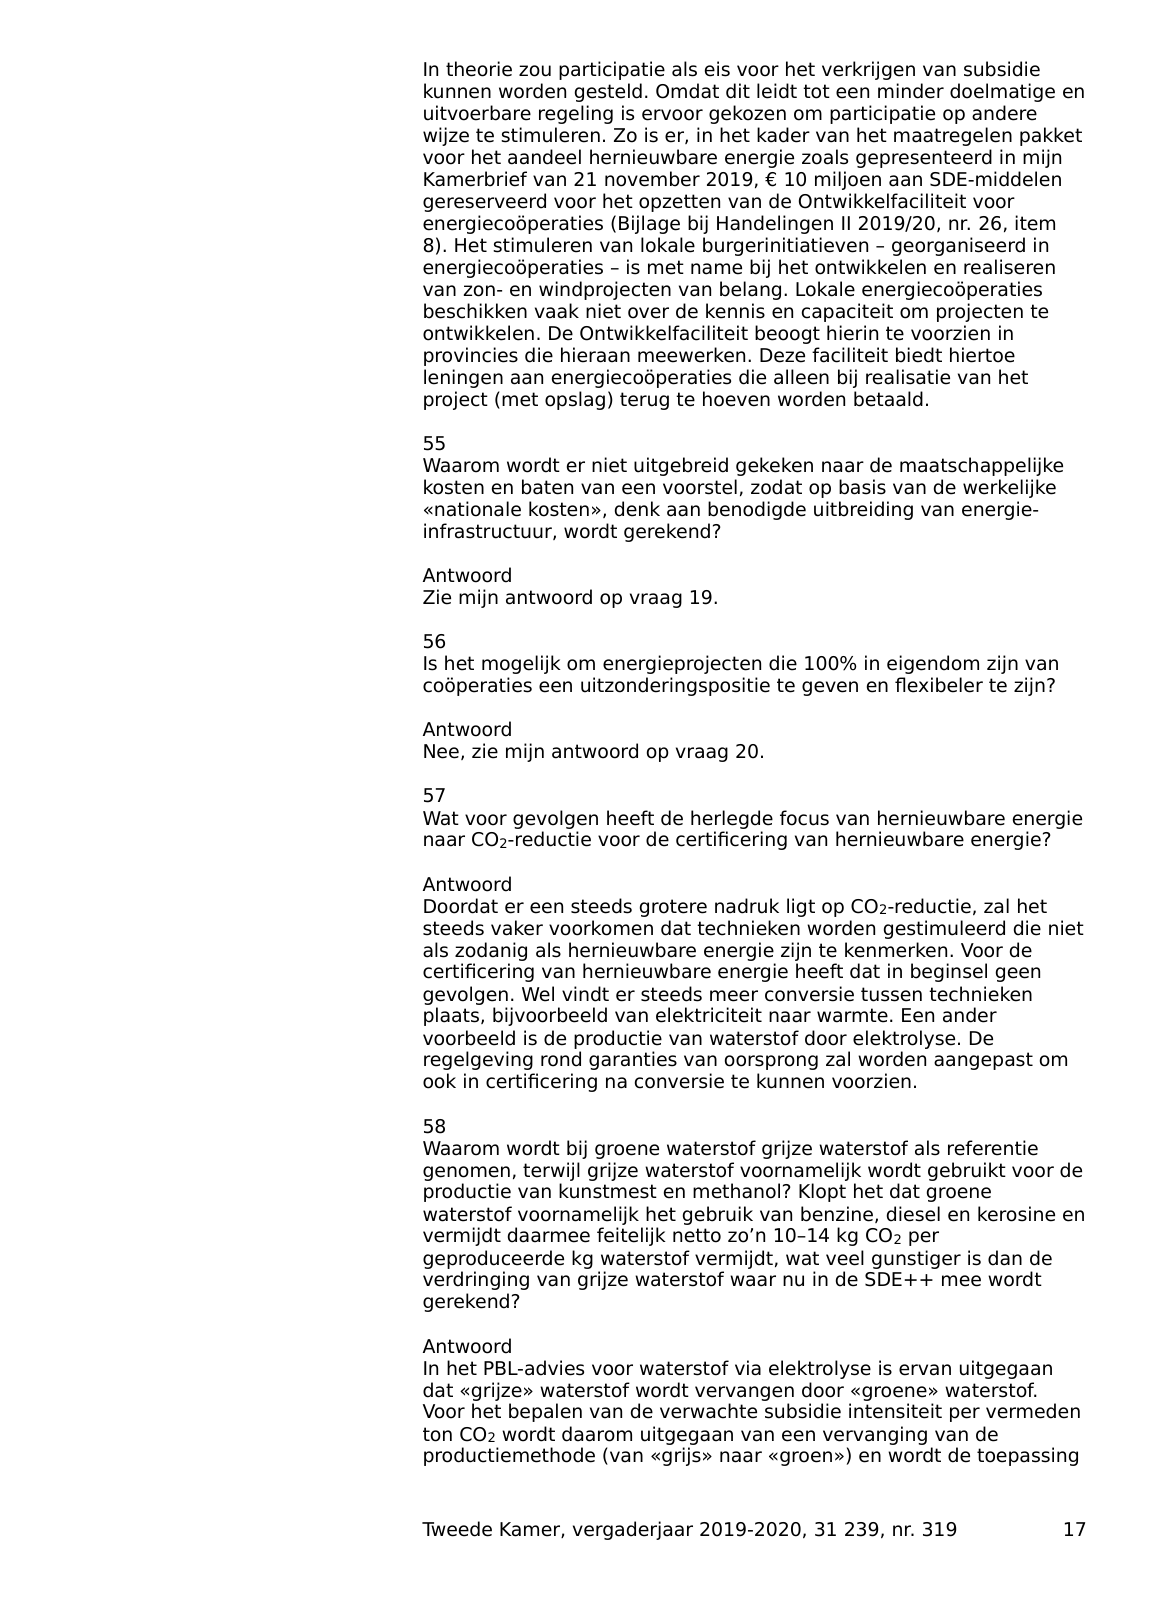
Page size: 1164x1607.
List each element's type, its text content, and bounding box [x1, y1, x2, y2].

text Wat voor gevolgen heeft de herlegde focus van hernieuwbare energie naar CO2-reductie voor de certificering van hernieuwbare energie? [422, 807, 1087, 851]
text Antwoord [422, 1336, 1087, 1357]
text In theorie zou participatie als eis voor het verkrijgen van subsidie kunnen worden gesteld. Omdat dit leidt tot een minder doelmatige en uitvoerbare regeling is ervoor gekozen om participatie op andere wijze te stimuleren. Zo is er, in het kader van het maatregelen pakket voor het aandeel hernieuwbare energie zoals gepresenteerd in mijn Kamerbrief van 21 november 2019, € 10 miljoen aan SDE-middelen gereserveerd voor het opzetten van de Ontwikkelfaciliteit voor energiecoöperaties (Bijlage bij Handelingen II 2019/20, nr. 26, item 8). Het stimuleren van lokale burgerinitiatieven – georganiseerd in energiecoöperaties – is met name bij het ontwikkelen en realiseren van zon- en windprojecten van belang. Lokale energiecoöperaties beschikken vaak niet over de kennis en capaciteit om projecten te ontwikkelen. De Ontwikkelfaciliteit beoogt hierin te voorzien in provincies die hieraan meewerken. Deze faciliteit biedt hiertoe leningen aan energiecoöperaties die alleen bij realisatie van het project (met opslag) terug te hoeven worden betaald. [422, 59, 1087, 411]
text Zie mijn antwoord op vraag 19. [422, 587, 1087, 609]
text 57 [422, 785, 1087, 807]
text 58 [422, 1116, 1087, 1137]
text Antwoord [422, 565, 1087, 587]
text Antwoord [422, 719, 1087, 741]
text In het PBL-advies voor waterstof via elektrolyse is ervan uitgegaan dat «grijze» waterstof wordt vervangen door «groene» waterstof. Voor het bepalen van de verwachte subsidie intensiteit per vermeden ton CO2 wordt daarom uitgegaan van een vervanging van de productiemethode (van «grijs» naar «groen») en wordt de toepassing [422, 1357, 1087, 1467]
text Antwoord [422, 873, 1087, 896]
text 56 [422, 631, 1087, 653]
text Is het mogelijk om energieprojecten die 100% in eigendom zijn van coöperaties een uitzonderingspositie te geven en flexibeler te zijn? [422, 653, 1087, 697]
text Waarom wordt er niet uitgebreid gekeken naar de maatschappelijke kosten en baten van een voorstel, zodat op basis van de werkelijke «nationale kosten», denk aan benodigde uitbreiding van energie-infrastructuur, wordt gerekend? [422, 455, 1087, 543]
text Doordat er een steeds grotere nadruk ligt op CO2-reductie, zal het steeds vaker voorkomen dat technieken worden gestimuleerd die niet als zodanig als hernieuwbare energie zijn te kenmerken. Voor de certificering van hernieuwbare energie heeft dat in beginsel geen gevolgen. Wel vindt er steeds meer conversie tussen technieken plaats, bijvoorbeeld van elektriciteit naar warmte. Een ander voorbeeld is de productie van waterstof door elektrolyse. De regelgeving rond garanties van oorsprong zal worden aangepast om ook in certificering na conversie te kunnen voorzien. [422, 896, 1087, 1093]
text Waarom wordt bij groene waterstof grijze waterstof als referentie genomen, terwijl grijze waterstof voornamelijk wordt gebruikt voor de productie van kunstmest en methanol? Klopt het dat groene waterstof voornamelijk het gebruik van benzine, diesel en kerosine en vermijdt daarmee feitelijk netto zo’n 10–14 kg CO2 per geproduceerde kg waterstof vermijdt, wat veel gunstiger is dan de verdringing van grijze waterstof waar nu in de SDE++ mee wordt gerekend? [422, 1137, 1087, 1313]
text Nee, zie mijn antwoord op vraag 20. [422, 741, 1087, 763]
text 55 [422, 433, 1087, 455]
